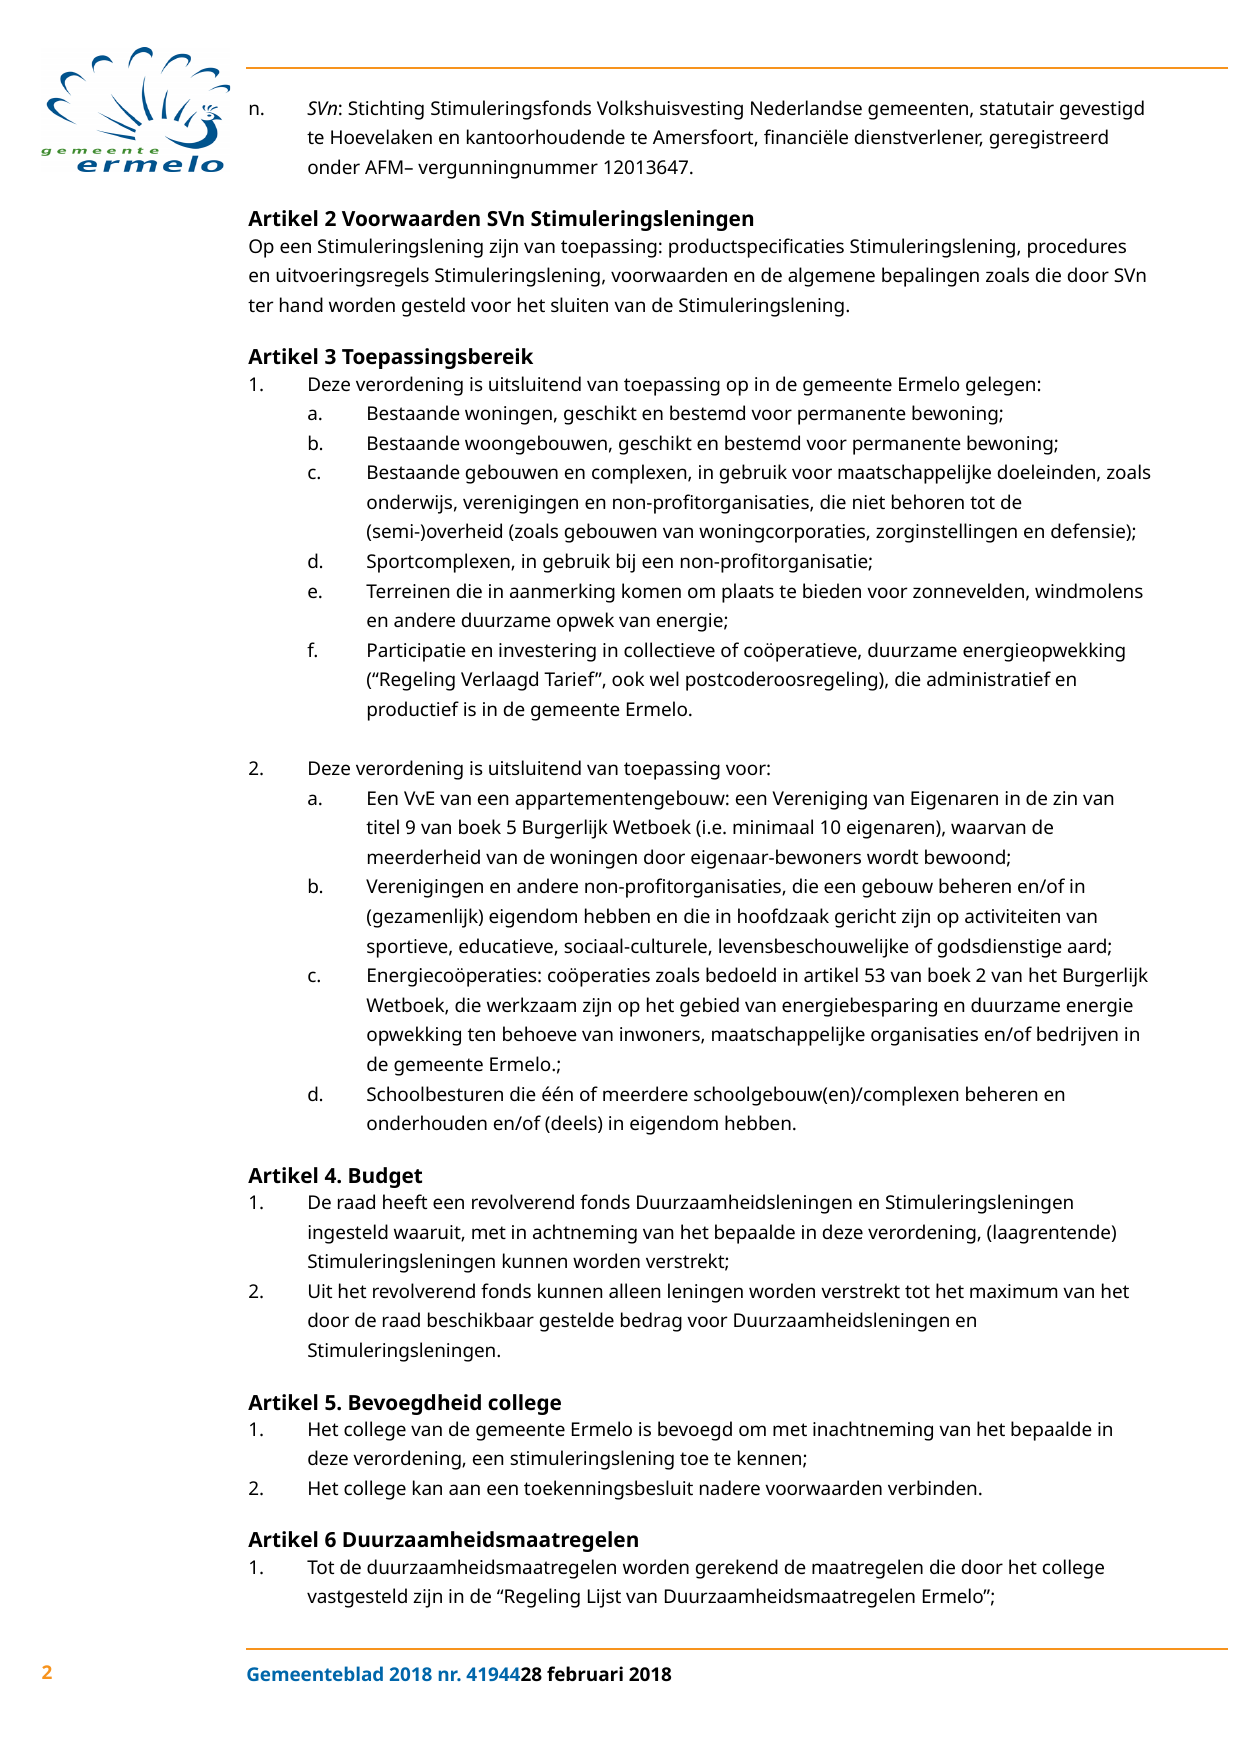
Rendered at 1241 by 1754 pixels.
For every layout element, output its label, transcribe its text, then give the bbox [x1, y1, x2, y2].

text Artikel 2 Voorwaarden SVn Stimuleringsleningen [248, 204, 1152, 233]
text Artikel 5. Bevoegdheid college [248, 1388, 1152, 1416]
list Het college kan aan een toekenningsbesluit nadere voorwaarden verbinden. [248, 1475, 1152, 1501]
list Het college van de gemeente Ermelo is bevoegd om met inachtneming van het bepaalde in deze verordening, een stimuleringslening toe te kennen; [248, 1416, 1152, 1471]
list Energiecoöperaties: coöperaties zoals bedoeld in artikel 53 van boek 2 van het Burgerlijk Wetboek, die werkzaam zijn op het gebied van energiebesparing en duurzame energie opwekking ten behoeve van inwoners, maatschappelijke organisaties en/of bedrijven in de gemeente Ermelo.; [307, 962, 1152, 1077]
list SVn: Stichting Stimuleringsfonds Volkshuisvesting Nederlandse gemeenten, statutair gevestigd te Hoevelaken en kantoorhoudende te Amersfoort, financiële dienstverlener, geregistreerd onder AFM– vergunningnummer 12013647. [248, 95, 1152, 180]
list Deze verordening is uitsluitend van toepassing voor: [248, 755, 1152, 781]
list Schoolbesturen die één of meerdere schoolgebouw(en)/complexen beheren en onderhouden en/of (deels) in eigendom hebben. [307, 1081, 1152, 1136]
list Bestaande woongebouwen, geschikt en bestemd voor permanente bewoning; [307, 430, 1152, 456]
text Artikel 3 Toepassingsbereik [248, 342, 1152, 371]
text Artikel 6 Duurzaamheidsmaatregelen [248, 1526, 1152, 1554]
list Participatie en investering in collectieve of coöperatieve, duurzame energieopwekking (“Regeling Verlaagd Tarief”, ook wel postcoderoosregeling), die administratief en productief is in de gemeente Ermelo. [307, 637, 1152, 722]
list Uit het revolverend fonds kunnen alleen leningen worden verstrekt tot het maximum van het door de raad beschikbaar gestelde bedrag voor Duurzaamheidsleningen en Stimuleringsleningen. [248, 1278, 1152, 1363]
text Op een Stimuleringslening zijn van toepassing: productspecificaties Stimuleringslening, procedures en uitvoeringsregels Stimuleringslening, voorwaarden en de algemene bepalingen zoals die door SVn ter hand worden gesteld voor het sluiten van de Stimuleringslening. [248, 233, 1152, 318]
list Tot de duurzaamheidsmaatregelen worden gerekend de maatregelen die door het college vastgesteld zijn in de “Regeling Lijst van Duurzaamheidsmaatregelen Ermelo”; [248, 1554, 1152, 1609]
text Artikel 4. Budget [248, 1161, 1152, 1189]
list Verenigingen en andere non-profitorganisaties, die een gebouw beheren en/of in (gezamenlijk) eigendom hebben en die in hoofdzaak gericht zijn op activiteiten van sportieve, educatieve, sociaal-culturele, levensbeschouwelijke of godsdienstige aard; [307, 874, 1152, 959]
list Bestaande woningen, geschikt en bestemd voor permanente bewoning; [307, 400, 1152, 426]
list Terreinen die in aanmerking komen om plaats te bieden voor zonnevelden, windmolens en andere duurzame opwek van energie; [307, 578, 1152, 633]
list Deze verordening is uitsluitend van toepassing op in de gemeente Ermelo gelegen: [248, 371, 1152, 397]
list De raad heeft een revolverend fonds Duurzaamheidsleningen en Stimuleringsleningen ingesteld waaruit, met in achtneming van het bepaalde in deze verordening, (laagrentende) Stimuleringsleningen kunnen worden verstrekt; [248, 1189, 1152, 1274]
list Sportcomplexen, in gebruik bij een non-profitorganisatie; [307, 548, 1152, 574]
picture [41, 47, 231, 172]
list Bestaande gebouwen en complexen, in gebruik voor maatschappelijke doeleinden, zoals onderwijs, verenigingen en non-profitorganisaties, die niet behoren tot de (semi-)overheid (zoals gebouwen van woningcorporaties, zorginstellingen en defensie); [307, 459, 1152, 544]
list Een VvE van een appartementengebouw: een Vereniging van Eigenaren in de zin van titel 9 van boek 5 Burgerlijk Wetboek (i.e. minimaal 10 eigenaren), waarvan de meerderheid van de woningen door eigenaar-bewoners wordt bewoond; [307, 785, 1152, 870]
